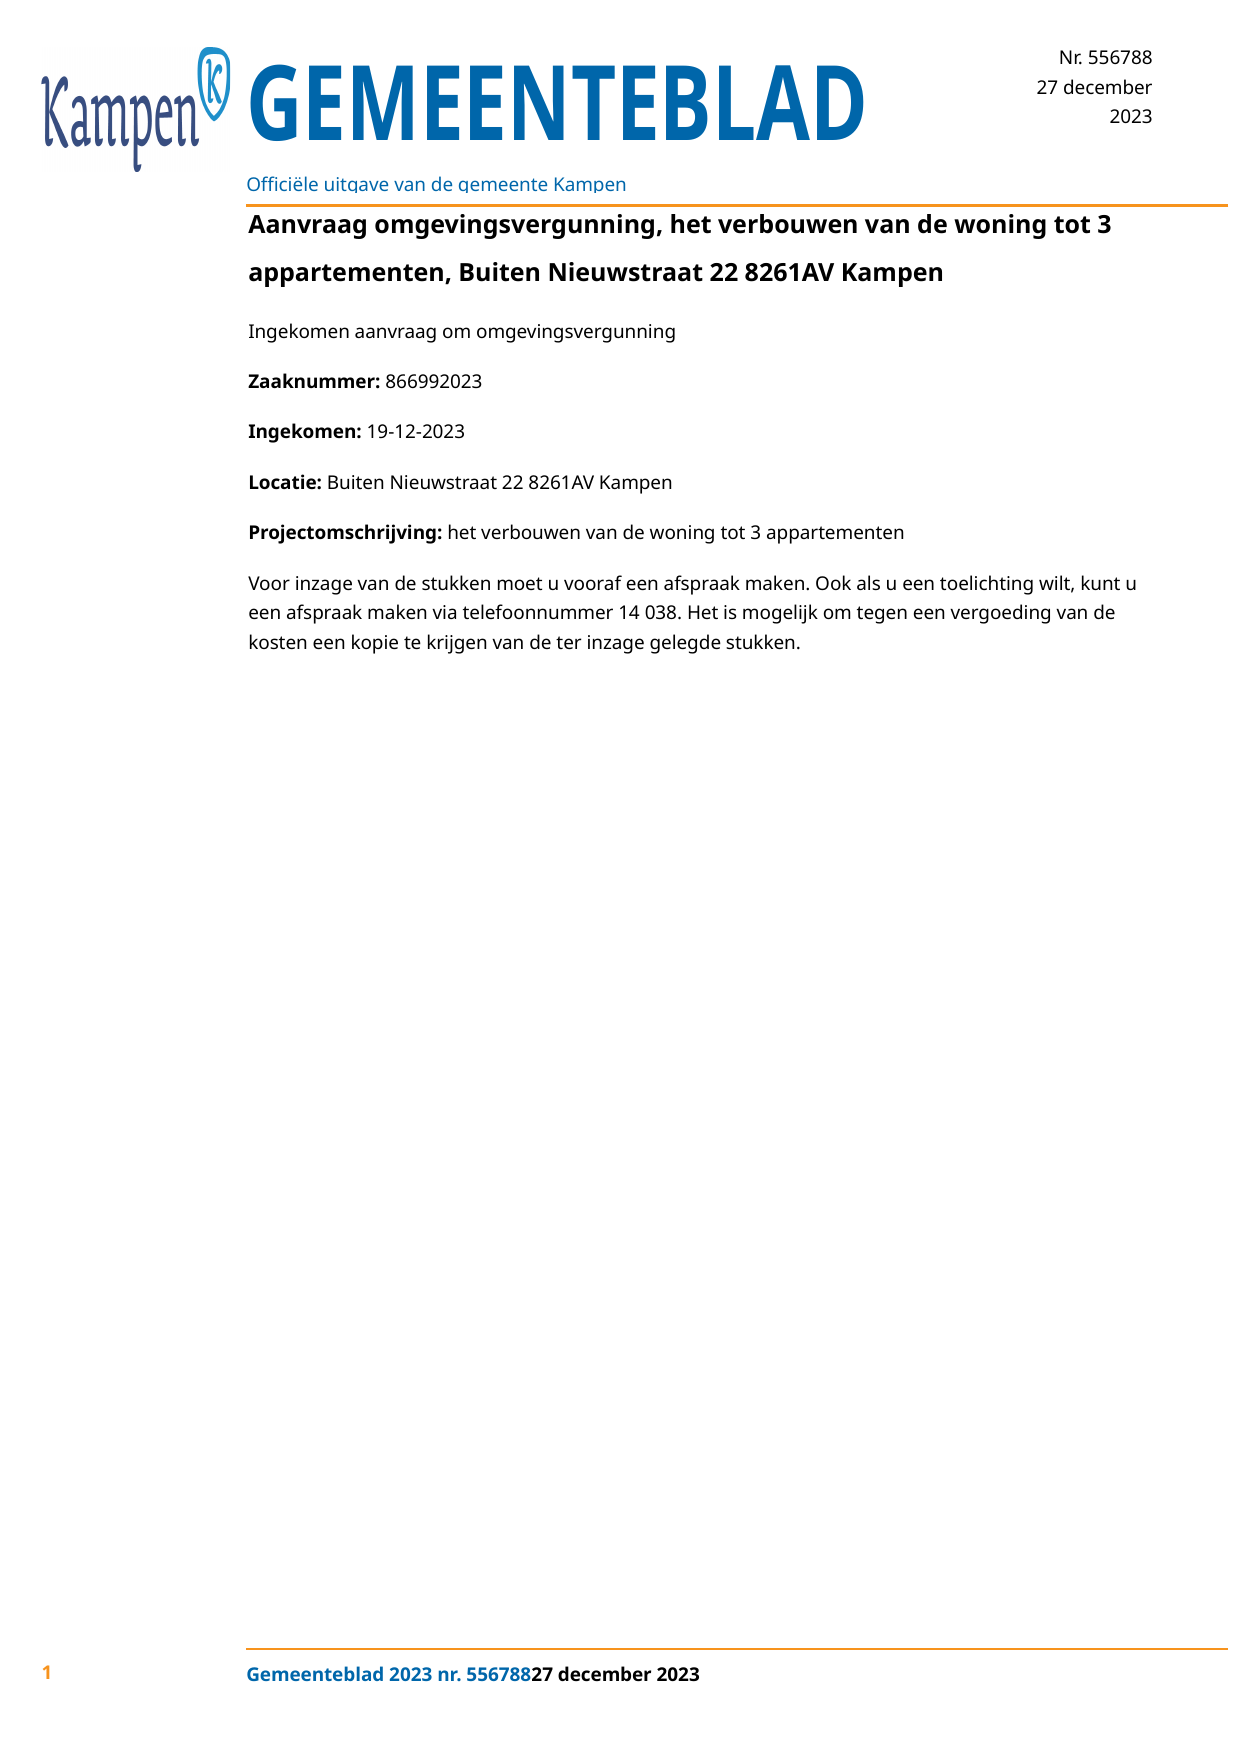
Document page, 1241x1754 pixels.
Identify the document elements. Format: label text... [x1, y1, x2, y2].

text Voor inzage van de stukken moet u vooraf een afspraak maken. Ook als u een toelichting wilt, kunt u een afspraak maken via telefoonnummer 14 038. Het is mogelijk om tegen een vergoeding van de kosten een kopie te krijgen van de ter inzage gelegde stukken. [248, 570, 1152, 655]
text Ingekomen aanvraag om omgevingsvergunning [248, 318, 1152, 344]
text Locatie: Buiten Nieuwstraat 22 8261AV Kampen [248, 469, 1152, 495]
text Projectomschrijving: het verbouwen van de woning tot 3 appartementen [248, 519, 1152, 545]
text Ingekomen: 19-12-2023 [248, 419, 1152, 444]
text Aanvraag omgevingsvergunning, het verbouwen van de woning tot 3 appartementen, Buiten Nieuwstraat 22 8261AV Kampen [248, 207, 1152, 288]
text Zaaknummer: 866992023 [248, 368, 1152, 394]
picture [41, 47, 231, 172]
